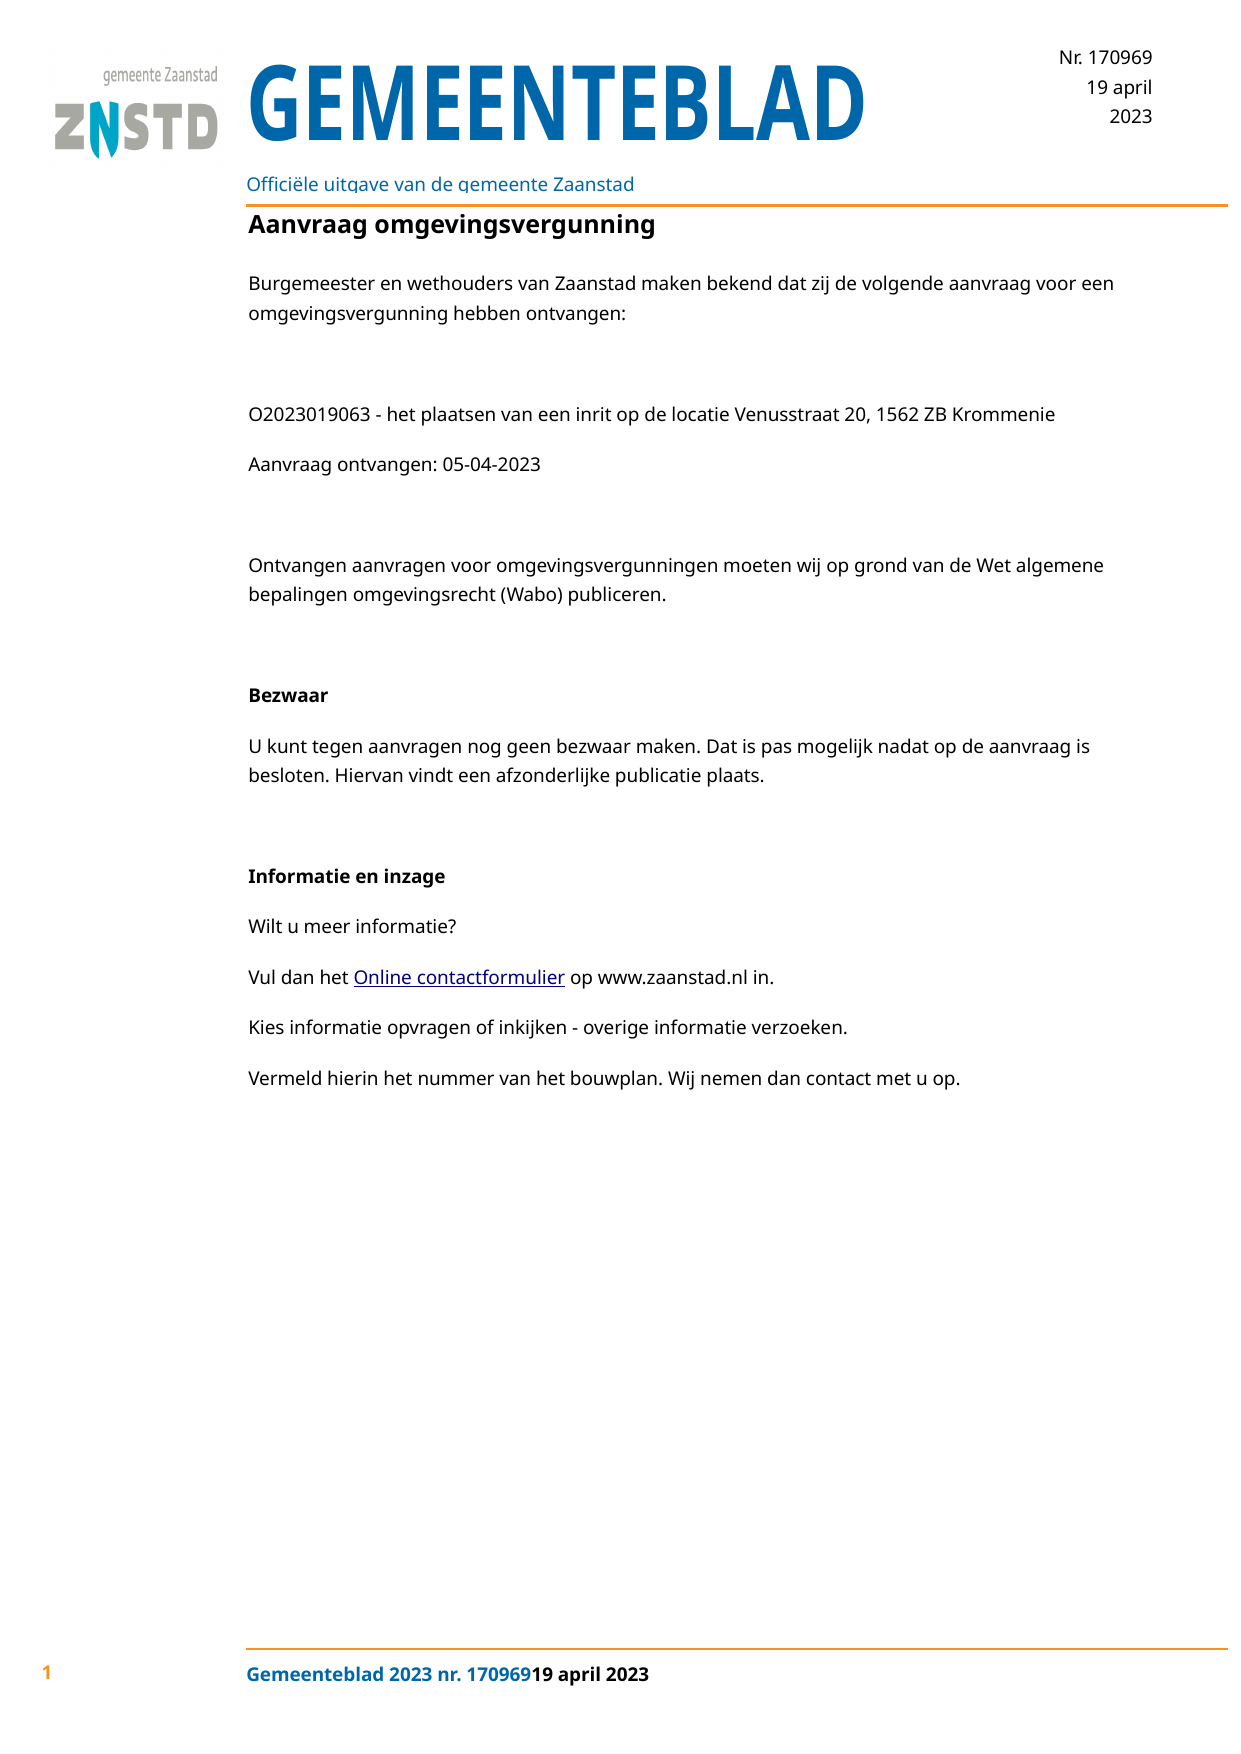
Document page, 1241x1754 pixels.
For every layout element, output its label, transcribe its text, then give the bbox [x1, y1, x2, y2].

text O2023019063 - het plaatsen van een inrit op de locatie Venusstraat 20, 1562 ZB Krommenie [248, 401, 1152, 426]
text Wilt u meer informatie? [248, 914, 1152, 939]
text Aanvraag ontvangen: 05-04-2023 [248, 451, 1152, 477]
text Informatie en inzage [248, 863, 1152, 889]
text Ontvangen aanvragen voor omgevingsvergunningen moeten wij op grond van de Wet algemene bepalingen omgevingsrecht (Wabo) publiceren. [248, 552, 1152, 607]
text Bezwaar [248, 682, 1152, 708]
text Vul dan het Online contactformulier op www.zaanstad.nl in. [248, 964, 1152, 990]
text Burgemeester en wethouders van Zaanstad maken bekend dat zij de volgende aanvraag voor een omgevingsvergunning hebben ontvangen: [248, 270, 1152, 326]
picture [41, 47, 231, 172]
text Vermeld hierin het nummer van het bouwplan. Wij nemen dan contact met u op. [248, 1065, 1152, 1091]
text Kies informatie opvragen of inkijken - overige informatie verzoeken. [248, 1014, 1152, 1040]
text U kunt tegen aanvragen nog geen bezwaar maken. Dat is pas mogelijk nadat op de aanvraag is besloten. Hiervan vindt een afzonderlijke publicatie plaats. [248, 733, 1152, 788]
text Aanvraag omgevingsvergunning [248, 207, 1152, 241]
